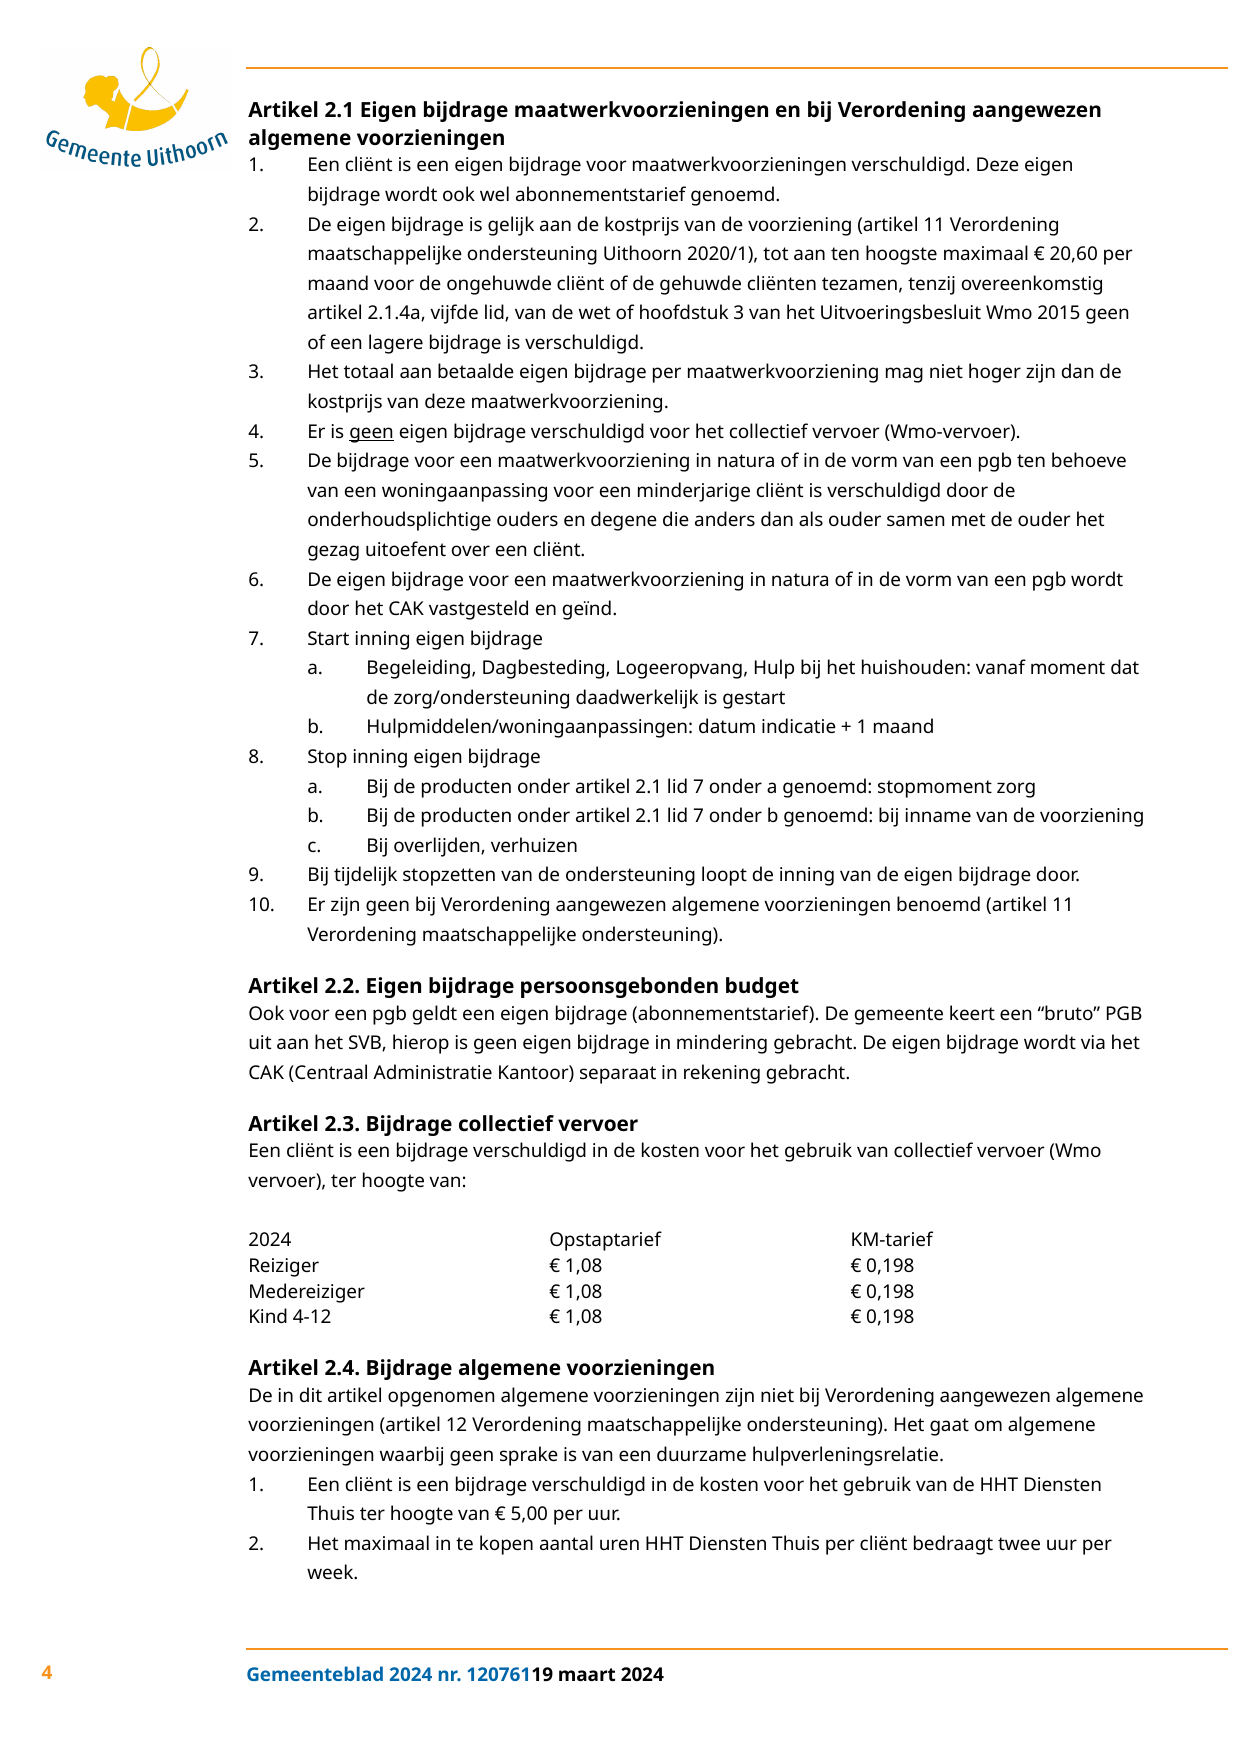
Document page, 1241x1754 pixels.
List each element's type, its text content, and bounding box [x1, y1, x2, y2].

list De bijdrage voor een maatwerkvoorziening in natura of in de vorm van een pgb ten behoeve van een woningaanpassing voor een minderjarige cliënt is verschuldigd door de onderhoudsplichtige ouders en degene die anders dan als ouder samen met de ouder het gezag uitoefent over een cliënt. [248, 447, 1152, 562]
table_header KM-tarief [850, 1227, 1152, 1252]
list Een cliënt is een eigen bijdrage voor maatwerkvoorzieningen verschuldigd. Deze eigen bijdrage wordt ook wel abonnementstarief genoemd. [248, 152, 1152, 207]
list De eigen bijdrage voor een maatwerkvoorziening in natura of in de vorm van een pgb wordt door het CAK vastgesteld en geïnd. [248, 566, 1152, 621]
list Een cliënt is een bijdrage verschuldigd in de kosten voor het gebruik van de HHT Diensten Thuis ter hoogte van € 5,00 per uur. [248, 1471, 1152, 1526]
text De in dit artikel opgenomen algemene voorzieningen zijn niet bij Verordening aangewezen algemene voorzieningen (artikel 12 Verordening maatschappelijke ondersteuning). Het gaat om algemene voorzieningen waarbij geen sprake is van een duurzame hulpverleningsrelatie. [248, 1382, 1152, 1467]
table_header Opstaptarief [549, 1227, 850, 1252]
table_cell € 1,08 [549, 1278, 850, 1304]
list Bij overlijden, verhuizen [307, 832, 1152, 858]
table_cell € 0,198 [850, 1252, 1152, 1278]
text Artikel 2.4. Bijdrage algemene voorzieningen [248, 1353, 1152, 1382]
list Het maximaal in te kopen aantal uren HHT Diensten Thuis per cliënt bedraagt twee uur per week. [248, 1530, 1152, 1585]
list Bij de producten onder artikel 2.1 lid 7 onder a genoemd: stopmoment zorg [307, 773, 1152, 799]
list Bij tijdelijk stopzetten van de ondersteuning loopt de inning van de eigen bijdrage door. [248, 862, 1152, 887]
table_cell € 0,198 [850, 1304, 1152, 1329]
table_cell € 1,08 [549, 1252, 850, 1278]
text Ook voor een pgb geldt een eigen bijdrage (abonnementstarief). De gemeente keert een “bruto” PGB uit aan het SVB, hierop is geen eigen bijdrage in mindering gebracht. De eigen bijdrage wordt via het CAK (Centraal Administratie Kantoor) separaat in rekening gebracht. [248, 1000, 1152, 1084]
list Start inning eigen bijdrage [248, 625, 1152, 651]
text Een cliënt is een bijdrage verschuldigd in de kosten voor het gebruik van collectief vervoer (Wmo vervoer), ter hoogte van: [248, 1138, 1152, 1193]
list Het totaal aan betaalde eigen bijdrage per maatwerkvoorziening mag niet hoger zijn dan de kostprijs van deze maatwerkvoorziening. [248, 359, 1152, 414]
table_cell € 0,198 [850, 1278, 1152, 1304]
text Artikel 2.2. Eigen bijdrage persoonsgebonden budget [248, 971, 1152, 1000]
list Er zijn geen bij Verordening aangewezen algemene voorzieningen benoemd (artikel 11 Verordening maatschappelijke ondersteuning). [248, 891, 1152, 947]
table_cell Reiziger [248, 1252, 549, 1278]
picture [41, 47, 231, 172]
text Artikel 2.1 Eigen bijdrage maatwerkvoorzieningen en bij Verordening aangewezen algemene voorzieningen [248, 95, 1152, 152]
list Stop inning eigen bijdrage [248, 743, 1152, 769]
list De eigen bijdrage is gelijk aan de kostprijs van de voorziening (artikel 11 Verordening maatschappelijke ondersteuning Uithoorn 2020/1), tot aan ten hoogste maximaal € 20,60 per maand voor de ongehuwde cliënt of de gehuwde cliënten tezamen, tenzij overeenkomstig artikel 2.1.4a, vijfde lid, van de wet of hoofdstuk 3 van het Uitvoeringsbesluit Wmo 2015 geen of een lagere bijdrage is verschuldigd. [248, 211, 1152, 355]
table_header 2024 [248, 1227, 549, 1252]
list Er is geen eigen bijdrage verschuldigd voor het collectief vervoer (Wmo-vervoer). [248, 418, 1152, 444]
table_cell € 1,08 [549, 1304, 850, 1329]
list Begeleiding, Dagbesteding, Logeeropvang, Hulp bij het huishouden: vanaf moment dat de zorg/ondersteuning daadwerkelijk is gestart [307, 654, 1152, 710]
table_cell Kind 4-12 [248, 1304, 549, 1329]
table_cell Medereiziger [248, 1278, 549, 1304]
text Artikel 2.3. Bijdrage collectief vervoer [248, 1109, 1152, 1138]
list Hulpmiddelen/woningaanpassingen: datum indicatie + 1 maand [307, 714, 1152, 739]
list Bij de producten onder artikel 2.1 lid 7 onder b genoemd: bij inname van de voorziening [307, 802, 1152, 828]
